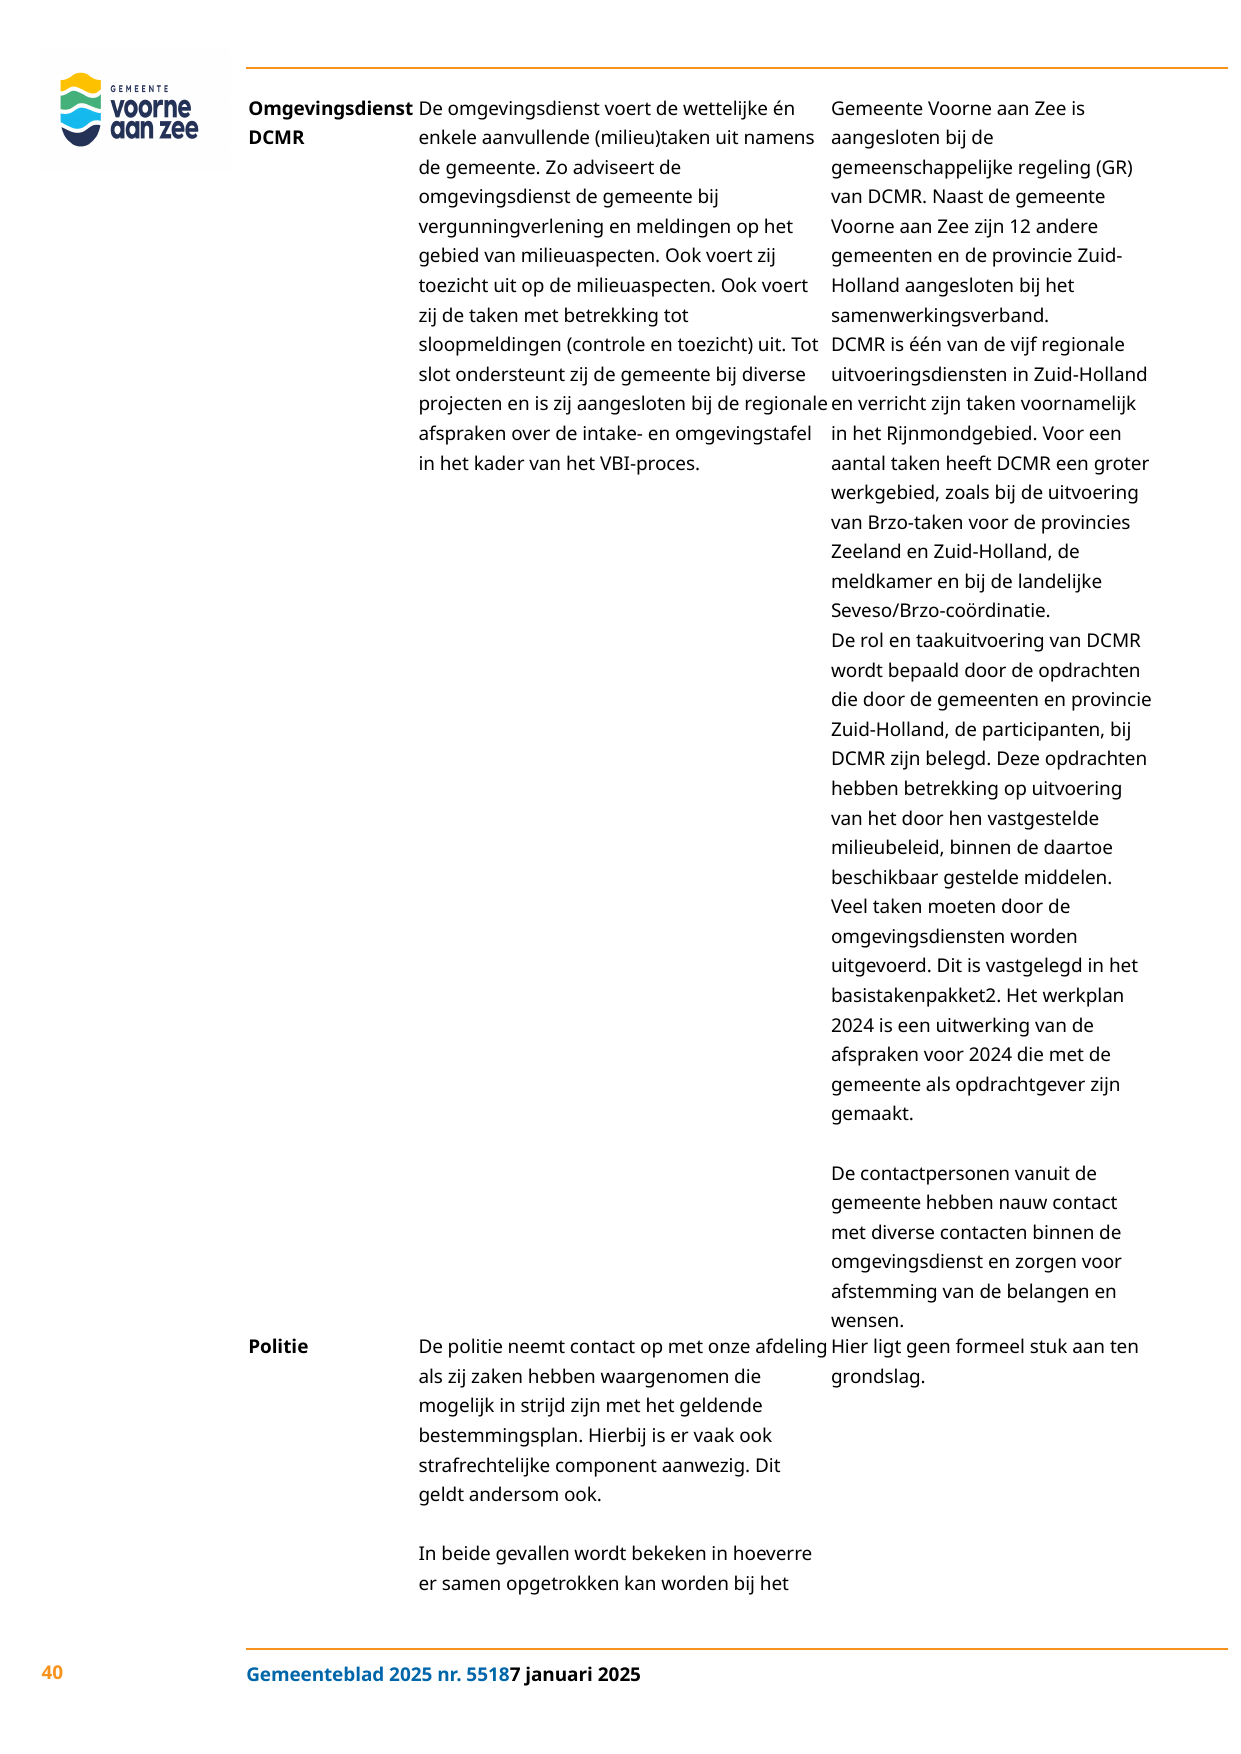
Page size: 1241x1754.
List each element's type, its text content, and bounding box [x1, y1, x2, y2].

table_cell De politie neemt contact op met onze afdeling als zij zaken hebben waargenomen die mogelijk in strijd zijn met het geldende bestemmingsplan. Hierbij is er vaak ook strafrechtelijke component aanwezig. Dit geldt andersom ook. In beide gevallen wordt bekeken in hoeverre er samen opgetrokken kan worden bij het [418, 1334, 831, 1596]
table_cell Omgevingsdienst DCMR [248, 95, 418, 1333]
table_cell Gemeente Voorne aan Zee is aangesloten bij de gemeenschappelijke regeling (GR) van DCMR. Naast de gemeente Voorne aan Zee zijn 12 andere gemeenten en de provincie Zuid-Holland aangesloten bij het samenwerkingsverband. DCMR is één van de vijf regionale uitvoeringsdiensten in Zuid-Holland en verricht zijn taken voornamelijk in het Rijnmondgebied. Voor een aantal taken heeft DCMR een groter werkgebied, zoals bij de uitvoering van Brzo-taken voor de provincies Zeeland en Zuid-Holland, de meldkamer en bij de landelijke Seveso/Brzo-coördinatie. De rol en taakuitvoering van DCMR wordt bepaald door de opdrachten die door de gemeenten en provincie Zuid-Holland, de participanten, bij DCMR zijn belegd. Deze opdrachten hebben betrekking op uitvoering van het door hen vastgestelde milieubeleid, binnen de daartoe beschikbaar gestelde middelen. Veel taken moeten door de omgevingsdiensten worden uitgevoerd. Dit is vastgelegd in het basistakenpakket2. Het werkplan 2024 is een uitwerking van de afspraken voor 2024 die met de gemeente als opdrachtgever zijn gemaakt. De contactpersonen vanuit de gemeente hebben nauw contact met diverse contacten binnen de omgevingsdienst en zorgen voor afstemming van de belangen en wensen. [831, 95, 1152, 1333]
table_cell De omgevingsdienst voert de wettelijke én enkele aanvullende (milieu)taken uit namens de gemeente. Zo adviseert de omgevingsdienst de gemeente bij vergunningverlening en meldingen op het gebied van milieuaspecten. Ook voert zij toezicht uit op de milieuaspecten. Ook voert zij de taken met betrekking tot sloopmeldingen (controle en toezicht) uit. Tot slot ondersteunt zij de gemeente bij diverse projecten en is zij aangesloten bij de regionale afspraken over de intake- en omgevingstafel in het kader van het VBI-proces. [418, 95, 831, 1333]
table_cell Politie [248, 1334, 418, 1596]
picture [41, 47, 231, 172]
table_cell Hier ligt geen formeel stuk aan ten grondslag. [831, 1334, 1152, 1596]
